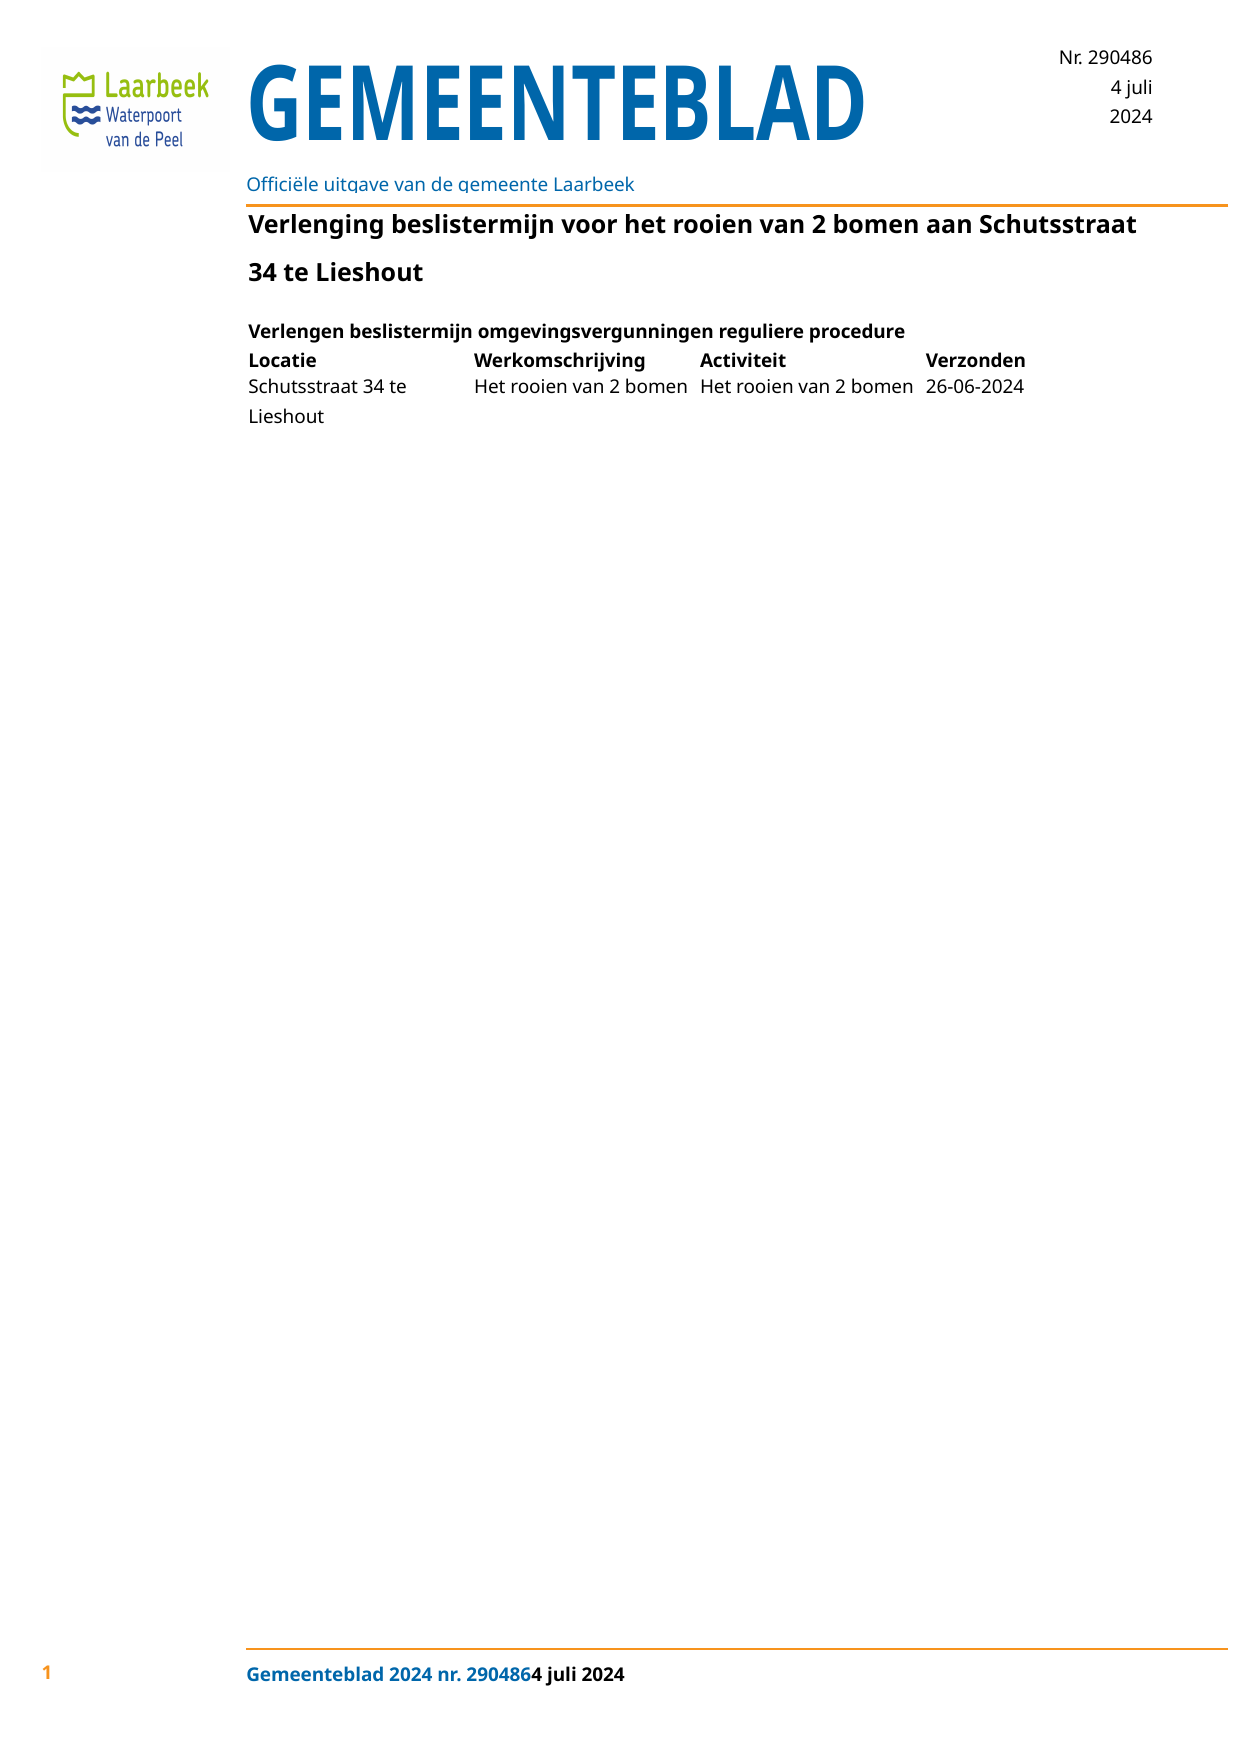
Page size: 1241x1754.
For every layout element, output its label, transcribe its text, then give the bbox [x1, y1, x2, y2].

table_header Werkomschrijving [474, 348, 700, 373]
table_cell 26-06-2024 [926, 373, 1152, 429]
table_header Verzonden [926, 348, 1152, 373]
table_header Locatie [248, 348, 474, 373]
text Verlengen beslistermijn omgevingsvergunningen reguliere procedure [248, 318, 1152, 344]
picture [41, 47, 231, 172]
table_cell Schutsstraat 34 te Lieshout [248, 373, 474, 429]
table_cell Het rooien van 2 bomen [474, 373, 700, 429]
table_header Activiteit [700, 348, 926, 373]
text Verlenging beslistermijn voor het rooien van 2 bomen aan Schutsstraat 34 te Lieshout [248, 207, 1152, 288]
table_cell Het rooien van 2 bomen [700, 373, 926, 429]
